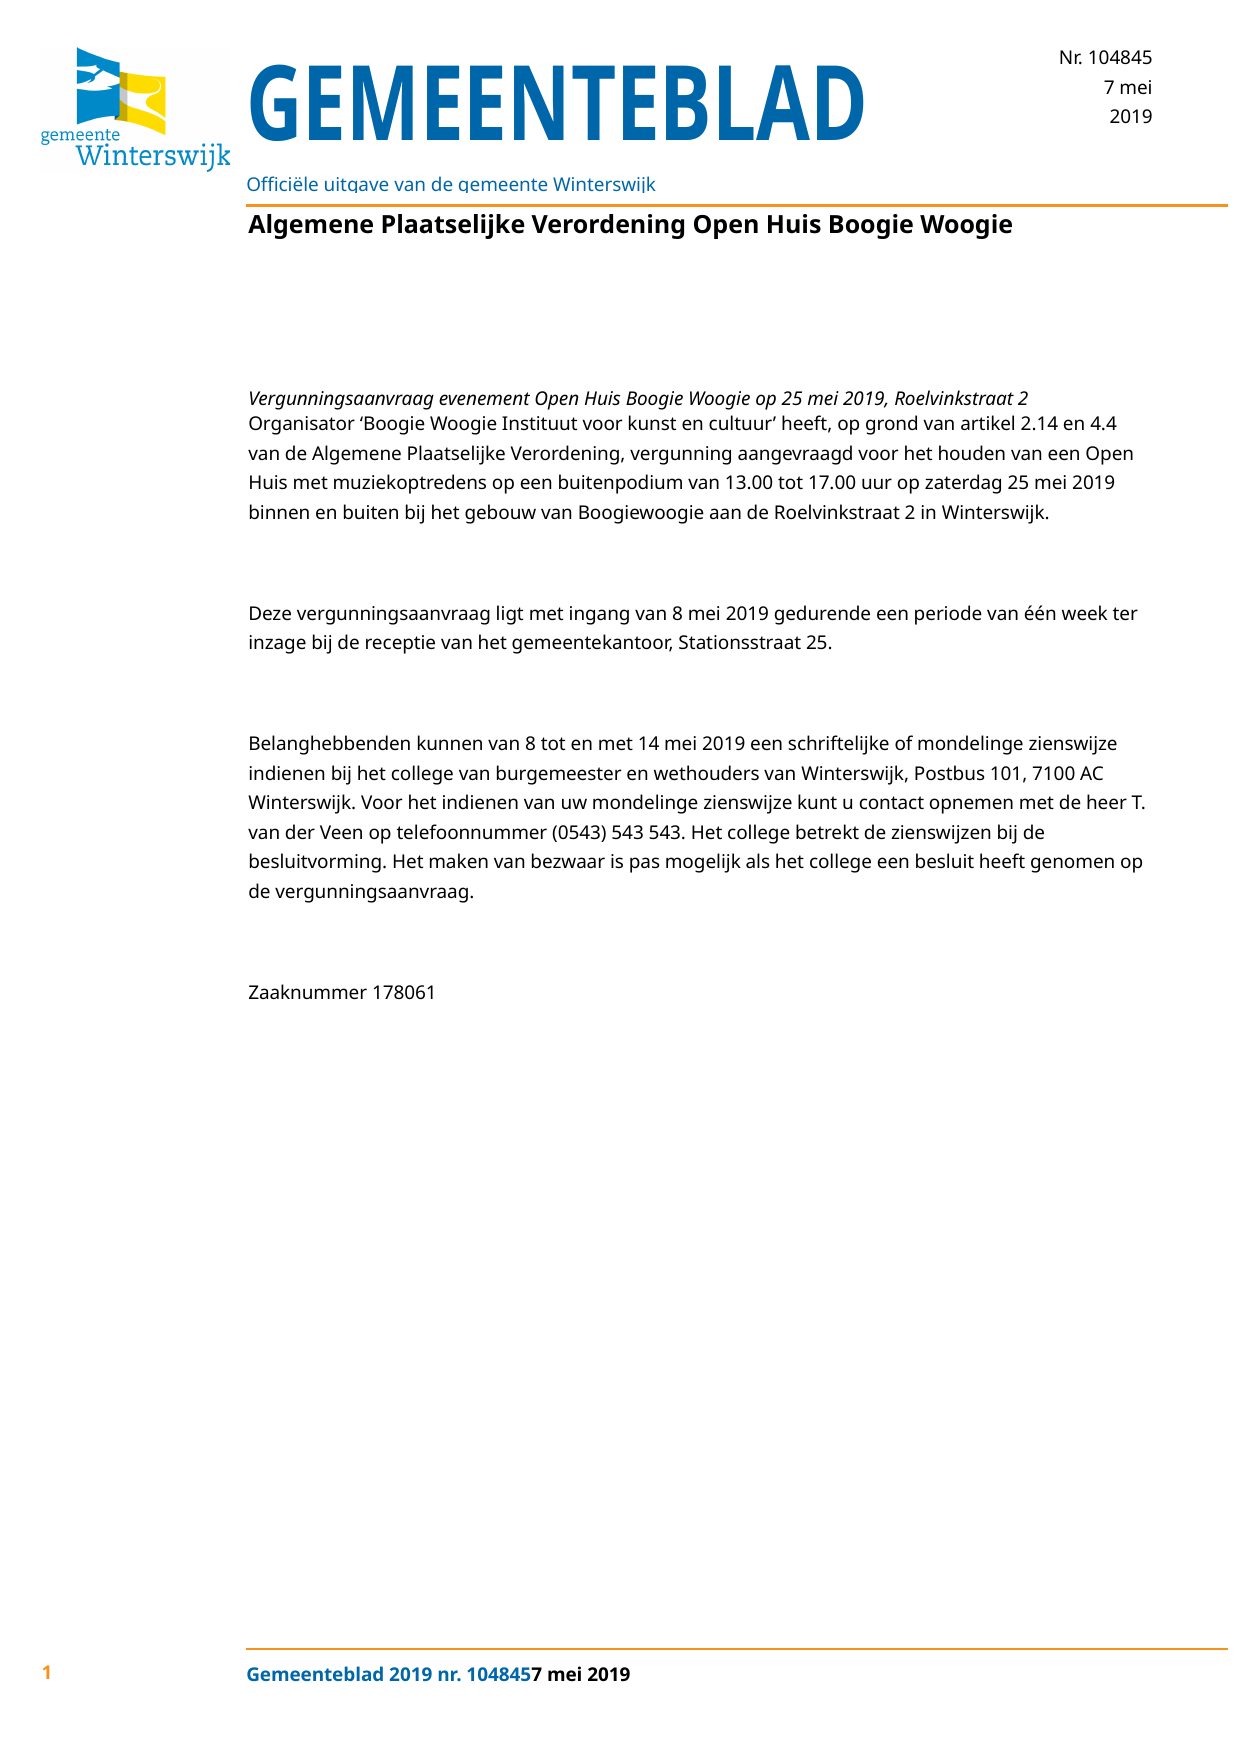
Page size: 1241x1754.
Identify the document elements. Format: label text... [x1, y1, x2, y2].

text Zaaknummer 178061 [248, 979, 1152, 1005]
text Algemene Plaatselijke Verordening Open Huis Boogie Woogie [248, 207, 1152, 241]
picture [225, 153, 231, 162]
text Vergunningsaanvraag evenement Open Huis Boogie Woogie op 25 mei 2019, Roelvinkstraat 2 [248, 385, 1152, 410]
text Organisator ‘Boogie Woogie Instituut voor kunst en cultuur’ heeft, op grond van artikel 2.14 en 4.4 van de Algemene Plaatselijke Verordening, vergunning aangevraagd voor het houden van een Open Huis met muziekoptredens op een buitenpodium van 13.00 tot 17.00 uur op zaterdag 25 mei 2019 binnen en buiten bij het gebouw van Boogiewoogie aan de Roelvinkstraat 2 in Winterswijk. [248, 410, 1152, 525]
picture [41, 47, 231, 172]
text Belanghebbenden kunnen van 8 tot en met 14 mei 2019 een schriftelijke of mondelinge zienswijze indienen bij het college van burgemeester en wethouders van Winterswijk, Postbus 101, 7100 AC Winterswijk. Voor het indienen van uw mondelinge zienswijze kunt u contact opnemen met de heer T. van der Veen op telefoonnummer (0543) 543 543. Het college betrekt de zienswijzen bij de besluitvorming. Het maken van bezwaar is pas mogelijk als het college een besluit heeft genomen op de vergunningsaanvraag. [248, 730, 1152, 904]
text Deze vergunningsaanvraag ligt met ingang van 8 mei 2019 gedurende een periode van één week ter inzage bij de receptie van het gemeentekantoor, Stationsstraat 25. [248, 600, 1152, 655]
